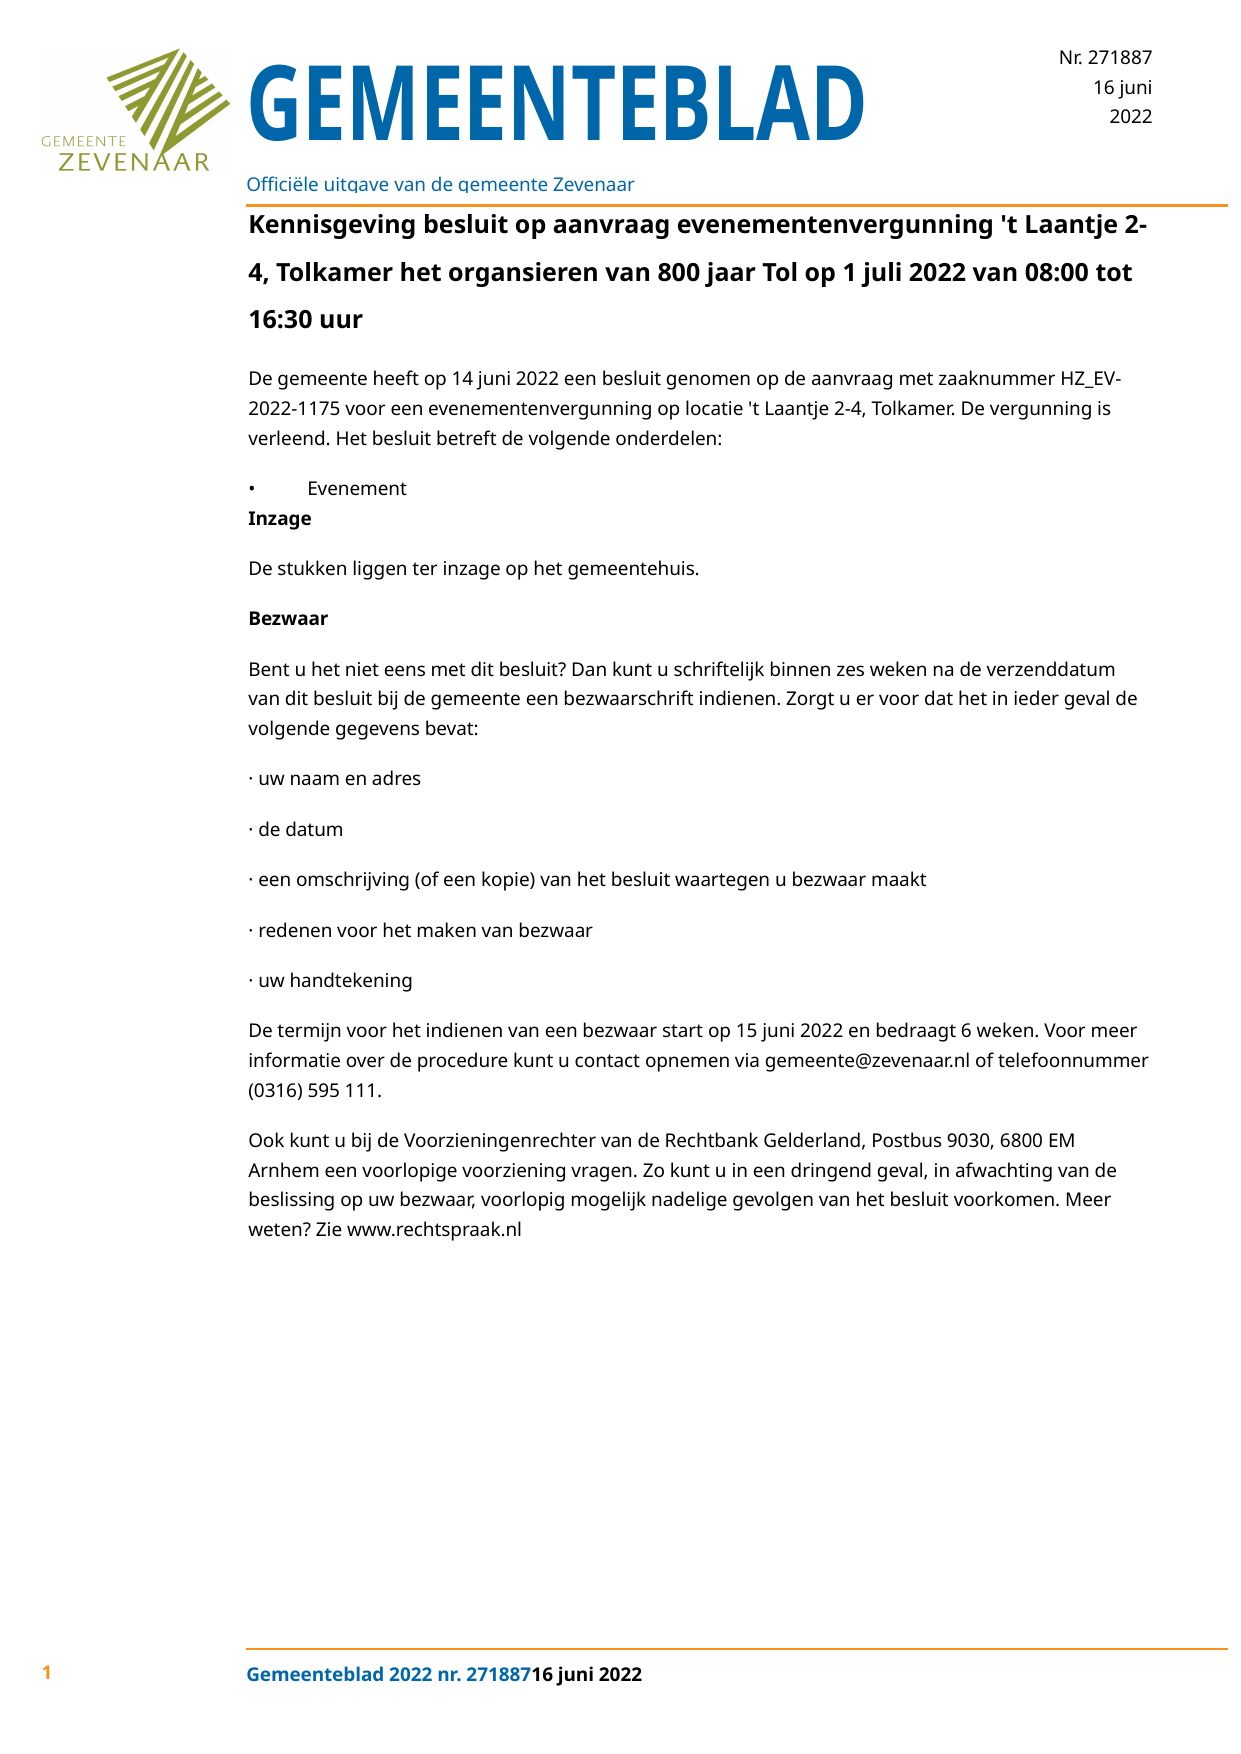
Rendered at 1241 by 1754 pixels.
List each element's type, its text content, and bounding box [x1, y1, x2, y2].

text De stukken liggen ter inzage op het gemeentehuis. [248, 555, 1152, 581]
text · redenen voor het maken van bezwaar [248, 917, 1152, 942]
picture [41, 47, 231, 172]
text · de datum [248, 816, 1152, 842]
text De gemeente heeft op 14 juni 2022 een besluit genomen op de aanvraag met zaaknummer HZ_EV-2022-1175 voor een evenementenvergunning op locatie 't Laantje 2-4, Tolkamer. De vergunning is verleend. Het besluit betreft de volgende onderdelen: [248, 366, 1152, 450]
text · uw naam en adres [248, 766, 1152, 791]
text Bezwaar [248, 606, 1152, 631]
text · een omschrijving (of een kopie) van het besluit waartegen u bezwaar maakt [248, 866, 1152, 892]
text Kennisgeving besluit op aanvraag evenementenvergunning 't Laantje 2-4, Tolkamer het organsieren van 800 jaar Tol op 1 juli 2022 van 08:00 tot 16:30 uur [248, 207, 1152, 336]
text De termijn voor het indienen van een bezwaar start op 15 juni 2022 en bedraagt 6 weken. Voor meer informatie over de procedure kunt u contact opnemen via gemeente@zevenaar.nl of telefoonnummer (0316) 595 111. [248, 1018, 1152, 1102]
text Bent u het niet eens met dit besluit? Dan kunt u schriftelijk binnen zes weken na de verzenddatum van dit besluit bij de gemeente een bezwaarschrift indienen. Zorgt u er voor dat het in ieder geval de volgende gegevens bevat: [248, 656, 1152, 741]
text · uw handtekening [248, 967, 1152, 993]
list Evenement [248, 475, 1152, 501]
text Inzage [248, 505, 1152, 530]
text Ook kunt u bij de Voorzieningenrechter van de Rechtbank Gelderland, Postbus 9030, 6800 EM Arnhem een voorlopige voorziening vragen. Zo kunt u in een dringend geval, in afwachting van de beslissing op uw bezwaar, voorlopig mogelijk nadelige gevolgen van het besluit voorkomen. Meer weten? Zie www.rechtspraak.nl [248, 1127, 1152, 1242]
